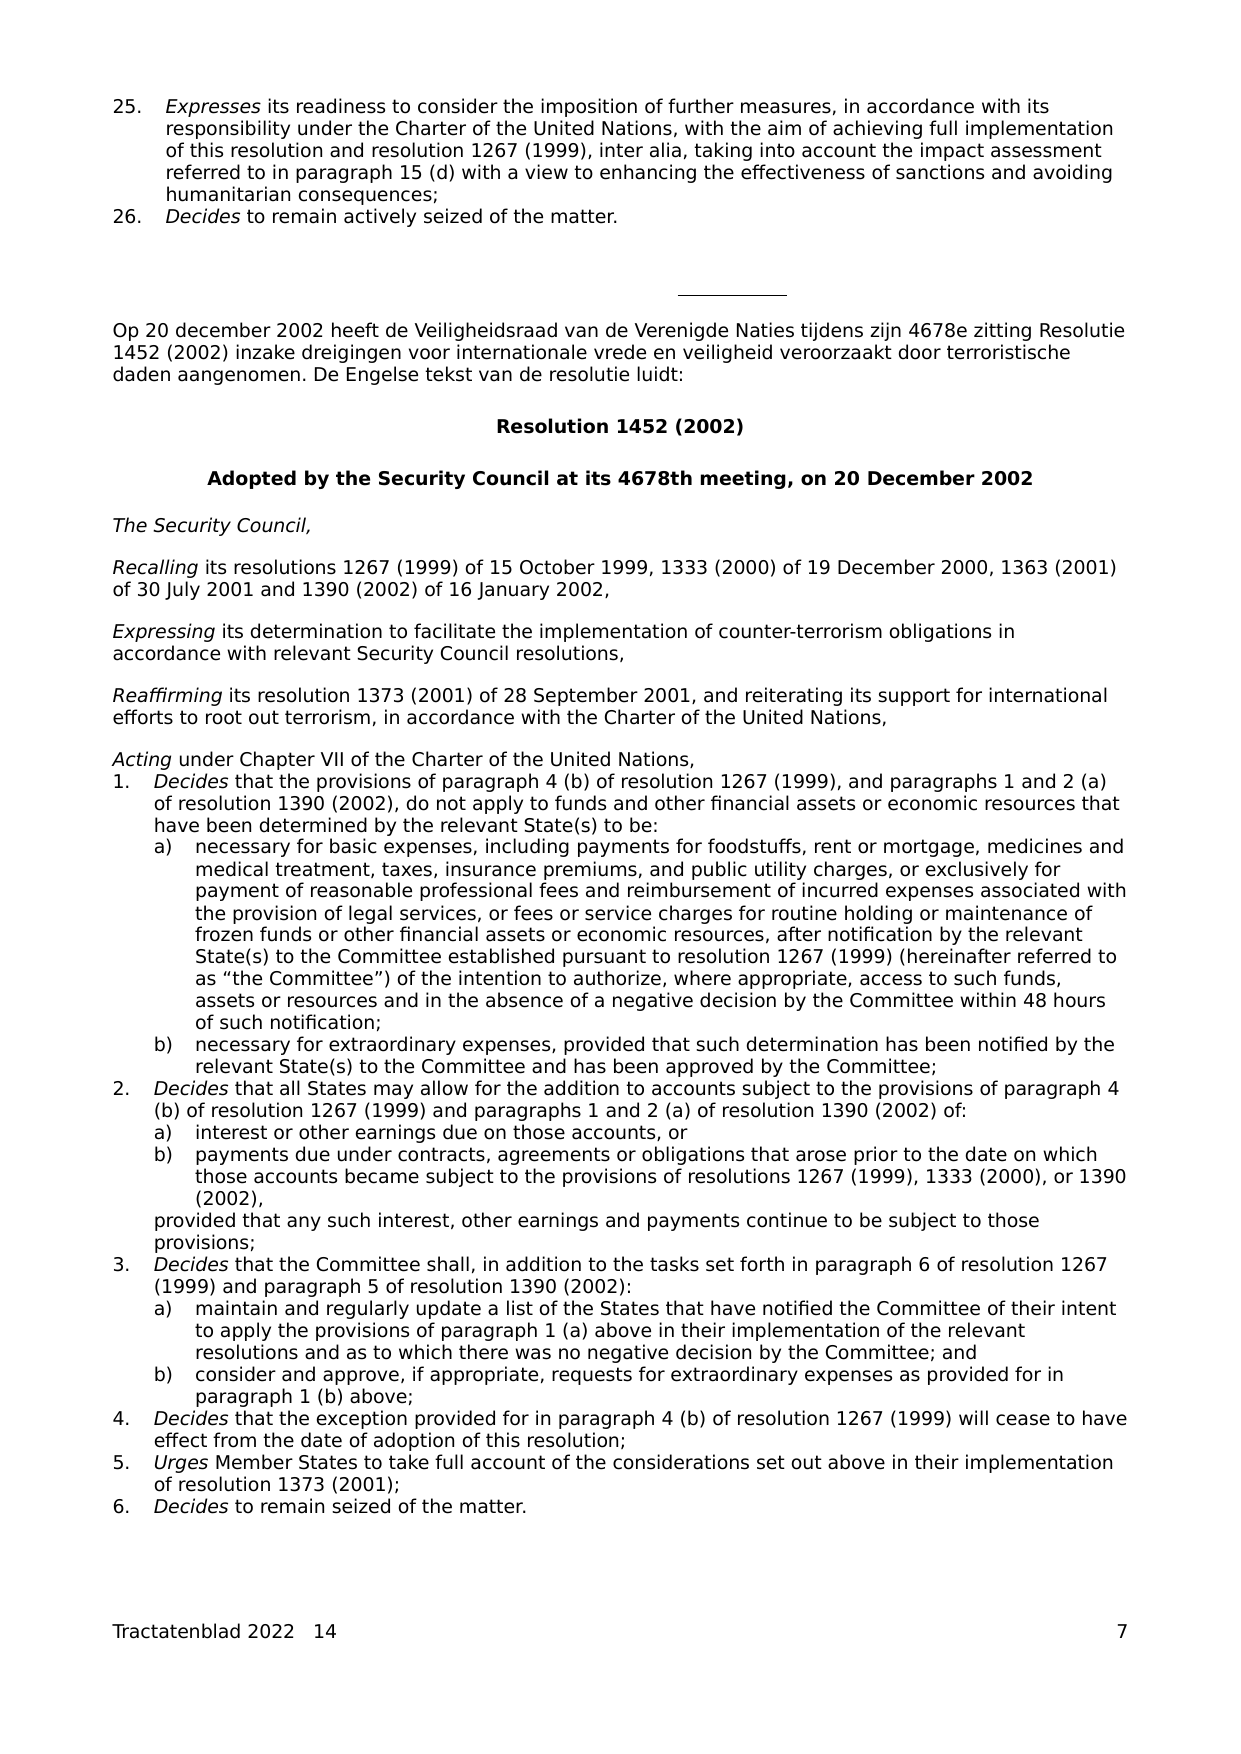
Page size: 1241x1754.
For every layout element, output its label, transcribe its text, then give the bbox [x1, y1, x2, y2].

text Op 20 december 2002 heeft de Veiligheidsraad van de Verenigde Naties tijdens zijn 4678e zitting Resolutie 1452 (2002) inzake dreigingen voor internationale vrede en veiligheid veroorzaakt door terroristische daden aangenomen. De Engelse tekst van de resolutie luidt: [112, 320, 1128, 386]
text a) necessary for basic expenses, including payments for foodstuffs, rent or mortgage, medicines and medical treatment, taxes, insurance premiums, and public utility charges, or exclusively for payment of reasonable professional fees and reimbursement of incurred expenses associated with the provision of legal services, or fees or service charges for routine holding or maintenance of frozen funds or other financial assets or economic resources, after notification by the relevant State(s) to the Committee established pursuant to resolution 1267 (1999) (hereinafter referred to as “the Committee”) of the intention to authorize, where appropriate, access to such funds, assets or resources and in the absence of a negative decision by the Committee within 48 hours of such notification; [153, 836, 1128, 1034]
text provided that any such interest, other earnings and payments continue to be subject to those provisions; [153, 1210, 1128, 1254]
text b) necessary for extraordinary expenses, provided that such determination has been notified by the relevant State(s) to the Committee and has been approved by the Committee; [153, 1034, 1128, 1078]
text Reaffirming its resolution 1373 (2001) of 28 September 2001, and reiterating its support for international efforts to root out terrorism, in accordance with the Charter of the United Nations, [112, 684, 1128, 728]
text Expressing its determination to facilitate the implementation of counter-terrorism obligations in accordance with relevant Security Council resolutions, [112, 621, 1128, 664]
text a) maintain and regularly update a list of the States that have notified the Committee of their intent to apply the provisions of paragraph 1 (a) above in their implementation of the relevant resolutions and as to which there was no negative decision by the Committee; and [153, 1298, 1128, 1364]
text a) interest or other earnings due on those accounts, or [153, 1122, 1128, 1144]
text 4. Decides that the exception provided for in paragraph 4 (b) of resolution 1267 (1999) will cease to have effect from the date of adoption of this resolution; [112, 1408, 1128, 1452]
text b) payments due under contracts, agreements or obligations that arose prior to the date on which those accounts became subject to the provisions of resolutions 1267 (1999), 1333 (2000), or 1390 (2002), [153, 1144, 1128, 1210]
text 6. Decides to remain seized of the matter. [112, 1496, 1128, 1518]
text 2. Decides that all States may allow for the addition to accounts subject to the provisions of paragraph 4 (b) of resolution 1267 (1999) and paragraphs 1 and 2 (a) of resolution 1390 (2002) of: [112, 1078, 1128, 1122]
text 5. Urges Member States to take full account of the considerations set out above in their implementation of resolution 1373 (2001); [112, 1452, 1128, 1496]
text 1. Decides that the provisions of paragraph 4 (b) of resolution 1267 (1999), and paragraphs 1 and 2 (a) of resolution 1390 (2002), do not apply to funds and other financial assets or economic resources that have been determined by the relevant State(s) to be: [112, 771, 1128, 836]
text b) consider and approve, if appropriate, requests for extraordinary expenses as provided for in paragraph 1 (b) above; [153, 1364, 1128, 1408]
text Acting under Chapter VII of the Charter of the United Nations, [112, 748, 1128, 771]
text The Security Council, [112, 515, 1128, 537]
text 3. Decides that the Committee shall, in addition to the tasks set forth in paragraph 6 of resolution 1267 (1999) and paragraph 5 of resolution 1390 (2002): [112, 1254, 1128, 1298]
subtitle Resolution 1452 (2002) [112, 416, 1128, 438]
text 26. Decides to remain actively seized of the matter. [112, 206, 1128, 228]
subtitle Adopted by the Security Council at its 4678th meeting, on 20 December 2002 [112, 468, 1128, 490]
text 25. Expresses its readiness to consider the imposition of further measures, in accordance with its responsibility under the Charter of the United Nations, with the aim of achieving full implementation of this resolution and resolution 1267 (1999), inter alia, taking into account the impact assessment referred to in paragraph 15 (d) with a view to enhancing the effectiveness of sanctions and avoiding humanitarian consequences; [112, 96, 1128, 206]
text Recalling its resolutions 1267 (1999) of 15 October 1999, 1333 (2000) of 19 December 2000, 1363 (2001) of 30 July 2001 and 1390 (2002) of 16 January 2002, [112, 557, 1128, 601]
